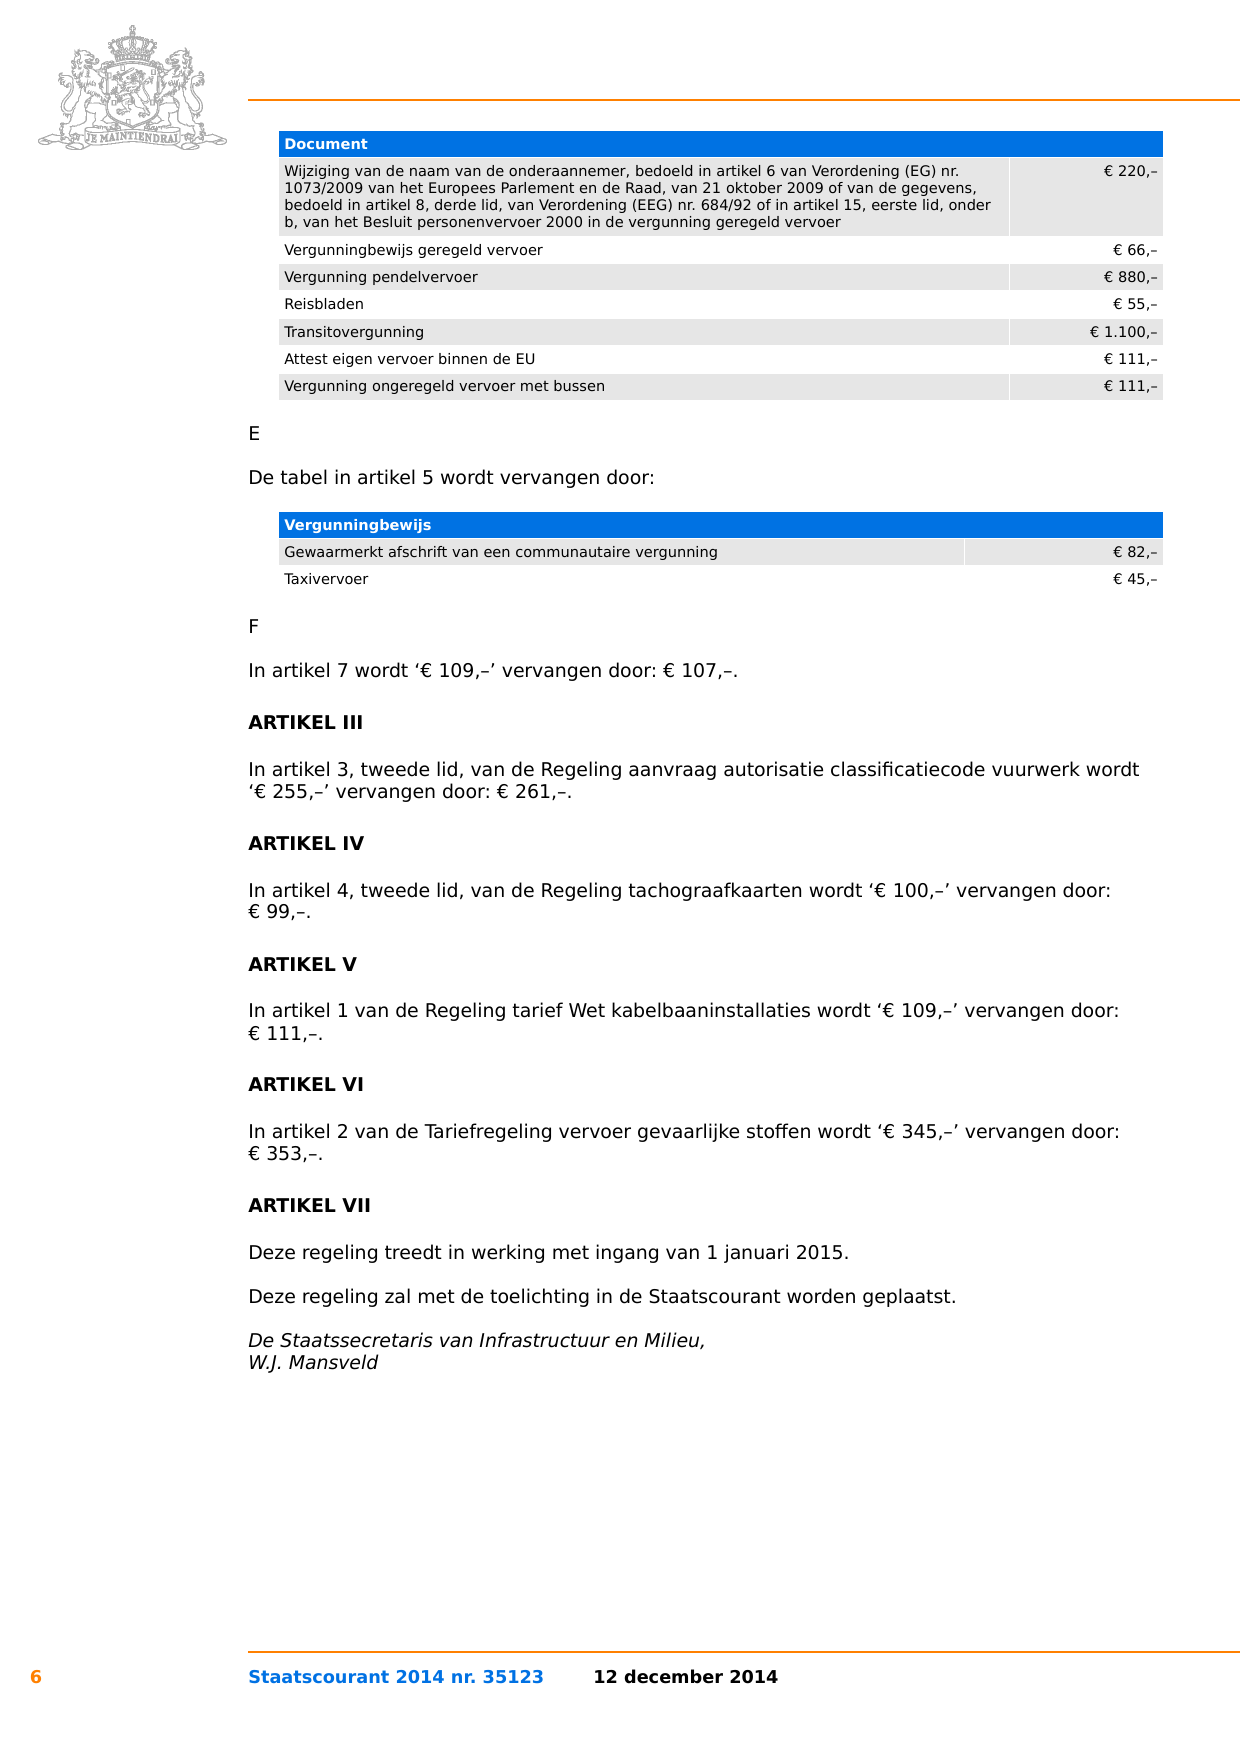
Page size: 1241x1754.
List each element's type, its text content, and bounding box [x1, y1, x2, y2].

text De Staatssecretaris van Infrastructuur en Milieu, W.J. Mansveld [248, 1330, 1163, 1374]
text Deze regeling zal met de toelichting in de Staatscourant worden geplaatst. [248, 1286, 1163, 1308]
text In artikel 2 van de Tariefregeling vervoer gevaarlijke stoffen wordt ‘€ 345,–’ vervangen door: € 353,–. [248, 1121, 1163, 1165]
subtitle ARTIKEL III [248, 712, 1163, 733]
table_cell Vergunning ongeregeld vervoer met bussen [279, 374, 1009, 400]
table_cell € 45,– [965, 566, 1163, 593]
table_cell € 880,– [1010, 264, 1163, 290]
text Deze regeling treedt in werking met ingang van 1 januari 2015. [248, 1242, 1163, 1264]
picture [38, 25, 227, 150]
table_header Vergunningbewijs [279, 512, 1163, 538]
text In artikel 1 van de Regeling tarief Wet kabelbaaninstallaties wordt ‘€ 109,–’ vervangen door: € 111,–. [248, 1000, 1163, 1044]
table_cell € 111,– [1010, 374, 1163, 400]
table_cell Vergunningbewijs geregeld vervoer [279, 237, 1009, 263]
subtitle ARTIKEL VI [248, 1074, 1163, 1096]
table_cell € 111,– [1010, 346, 1163, 373]
text E [248, 423, 1163, 445]
table_cell € 55,– [1010, 291, 1163, 318]
subtitle ARTIKEL IV [248, 832, 1163, 854]
table_cell Wijziging van de naam van de onderaannemer, bedoeld in artikel 6 van Verordening (EG) nr. 1073/2009 van het Europees Parlement en de Raad, van 21 oktober 2009 of van de gegevens, bedoeld in artikel 8, derde lid, van Verordening (EEG) nr. 684/92 of in artikel 15, eerste lid, onder b, van het Besluit personenvervoer 2000 in de vergunning geregeld vervoer [279, 158, 1009, 236]
text In artikel 7 wordt ‘€ 109,–’ vervangen door: € 107,–. [248, 659, 1163, 682]
text F [248, 616, 1163, 638]
table_cell Attest eigen vervoer binnen de EU [279, 346, 1009, 373]
text De tabel in artikel 5 wordt vervangen door: [248, 467, 1163, 489]
table_cell Vergunning pendelvervoer [279, 264, 1009, 290]
subtitle ARTIKEL VII [248, 1195, 1163, 1217]
table_cell Gewaarmerkt afschrift van een communautaire vergunning [279, 539, 964, 565]
subtitle ARTIKEL V [248, 953, 1163, 975]
table_cell € 220,– [1010, 158, 1163, 236]
text In artikel 4, tweede lid, van de Regeling tachograafkaarten wordt ‘€ 100,–’ vervangen door: € 99,–. [248, 879, 1163, 923]
table_cell Reisbladen [279, 291, 1009, 318]
table_cell € 82,– [965, 539, 1163, 565]
table_cell € 66,– [1010, 237, 1163, 263]
table_cell Transitovergunning [279, 319, 1009, 345]
table_header Document [279, 131, 1163, 157]
table_cell € 1.100,– [1010, 319, 1163, 345]
text In artikel 3, tweede lid, van de Regeling aanvraag autorisatie classificatiecode vuurwerk wordt ‘€ 255,–’ vervangen door: € 261,–. [248, 758, 1163, 802]
table_cell Taxivervoer [279, 566, 964, 593]
